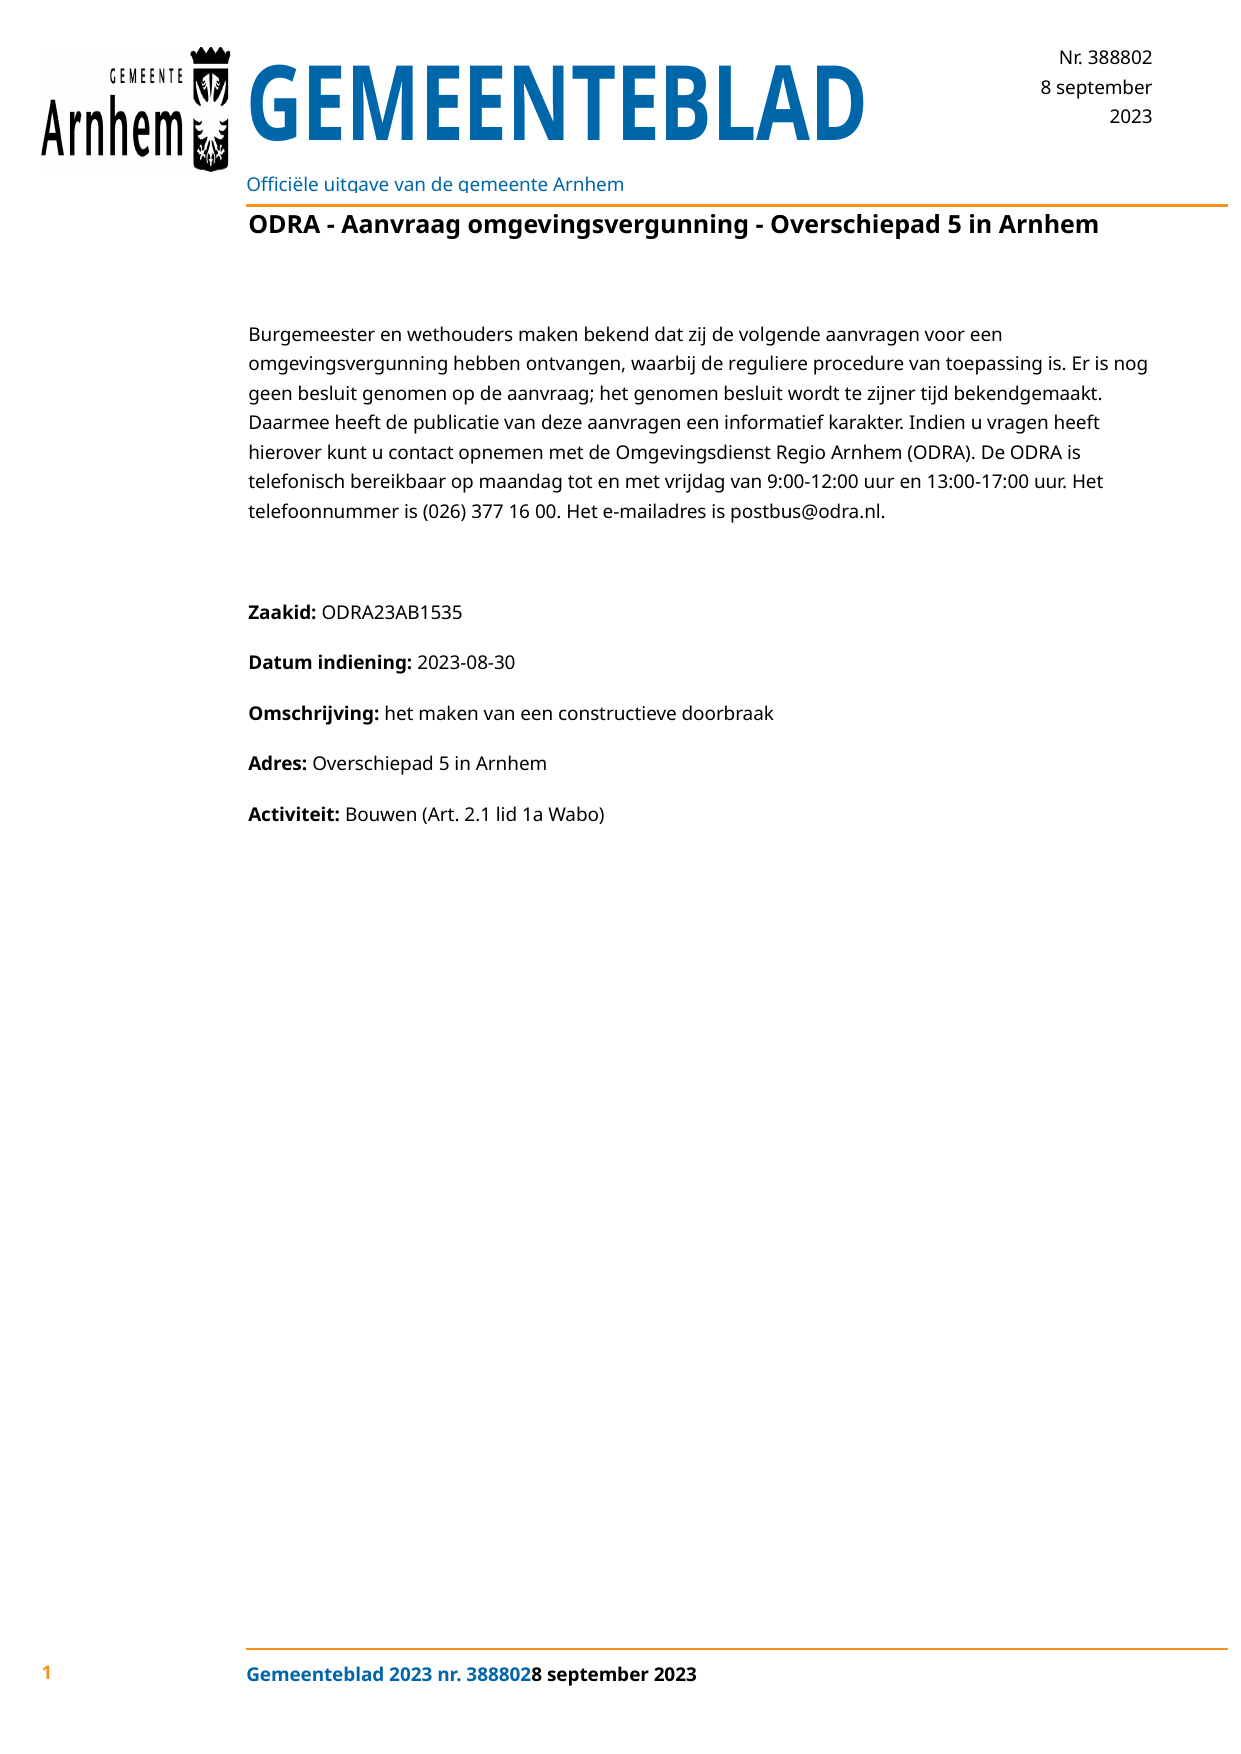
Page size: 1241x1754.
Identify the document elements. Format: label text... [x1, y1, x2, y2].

text Adres: Overschiepad 5 in Arnhem [248, 750, 1152, 776]
picture [41, 47, 231, 172]
text Omschrijving: het maken van een constructieve doorbraak [248, 700, 1152, 726]
text ODRA - Aanvraag omgevingsvergunning - Overschiepad 5 in Arnhem [248, 207, 1152, 241]
text Burgemeester en wethouders maken bekend dat zij de volgende aanvragen voor een omgevingsvergunning hebben ontvangen, waarbij de reguliere procedure van toepassing is. Er is nog geen besluit genomen op de aanvraag; het genomen besluit wordt te zijner tijd bekendgemaakt. Daarmee heeft de publicatie van deze aanvragen een informatief karakter. Indien u vragen heeft hierover kunt u contact opnemen met de Omgevingsdienst Regio Arnhem (ODRA). De ODRA is telefonisch bereikbaar op maandag tot en met vrijdag van 9:00-12:00 uur en 13:00-17:00 uur. Het telefoonnummer is (026) 377 16 00. Het e-mailadres is postbus@odra.nl. [248, 321, 1152, 524]
text Datum indiening: 2023-08-30 [248, 649, 1152, 675]
text Zaakid: ODRA23AB1535 [248, 599, 1152, 625]
text Activiteit: Bouwen (Art. 2.1 lid 1a Wabo) [248, 801, 1152, 826]
